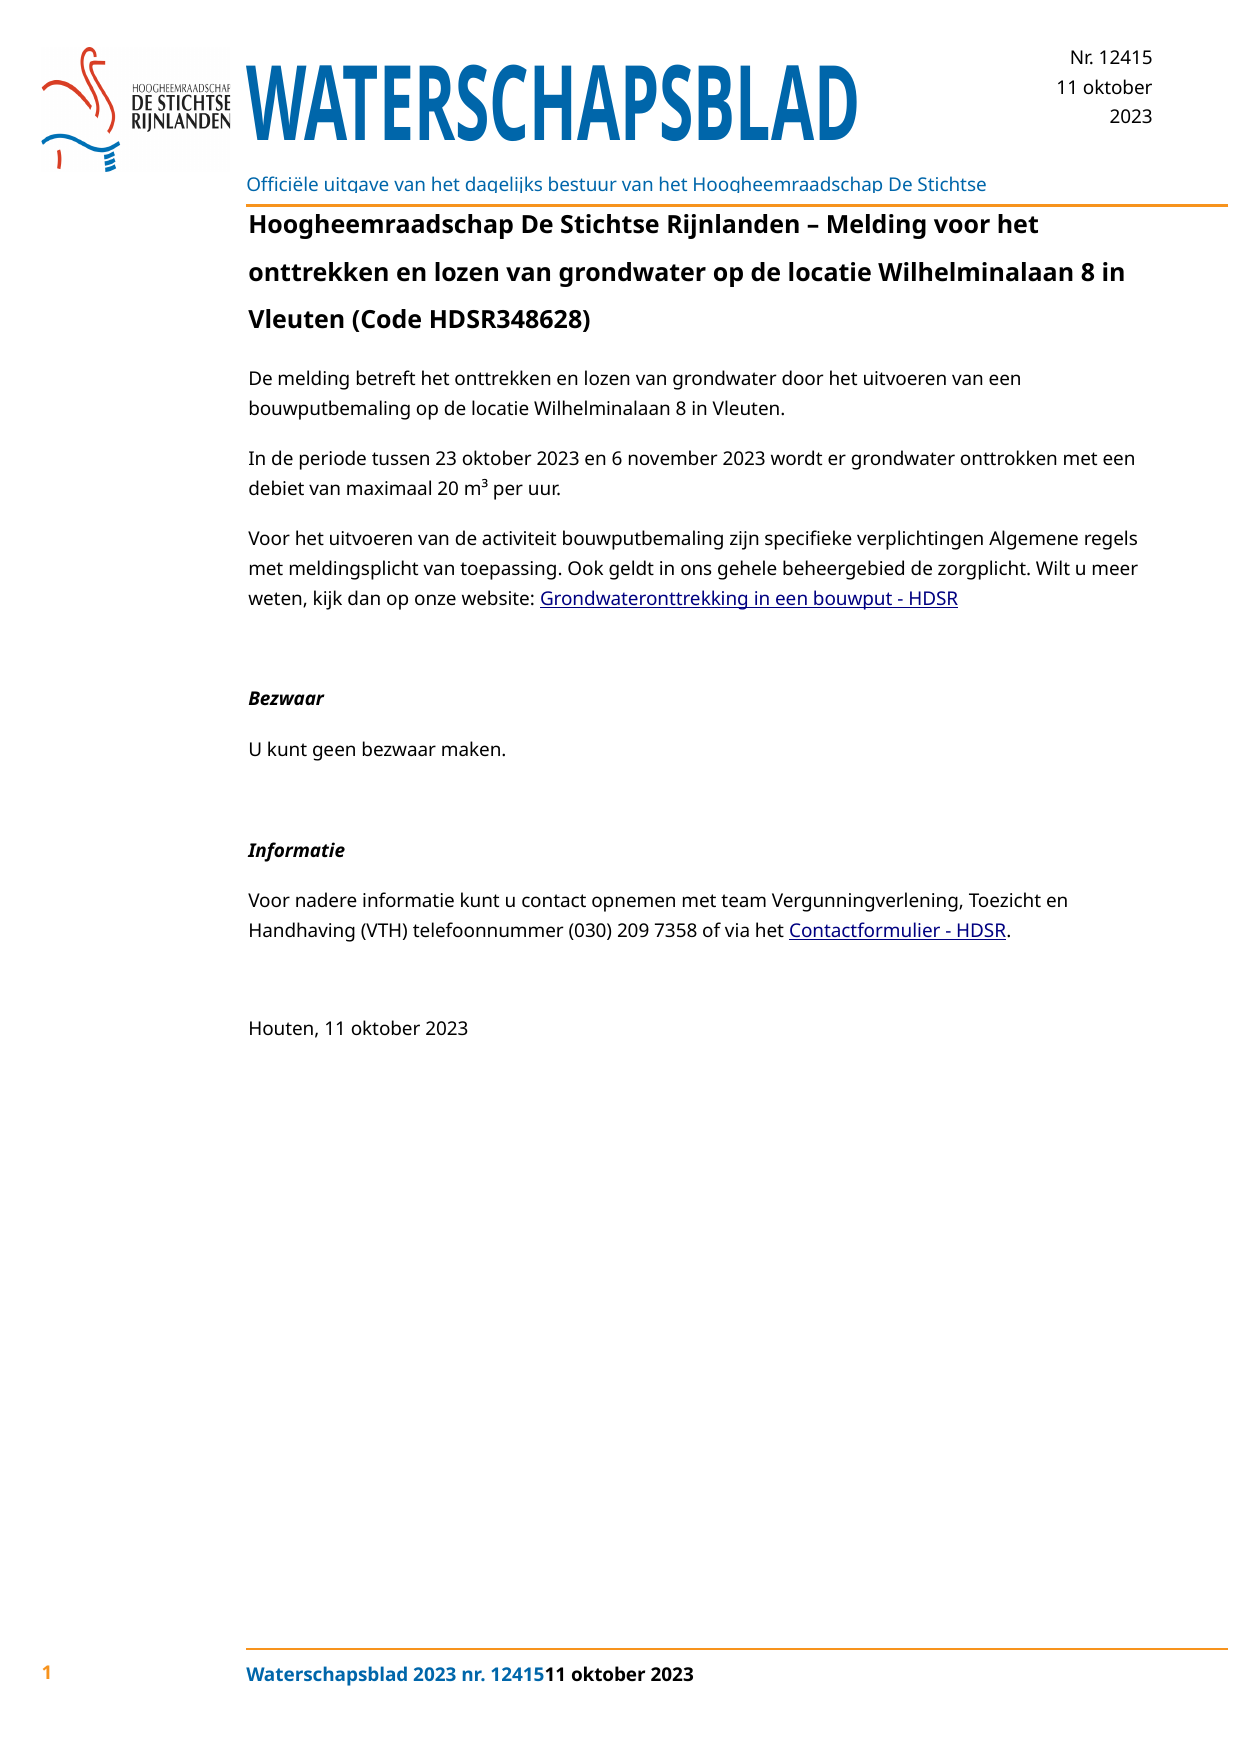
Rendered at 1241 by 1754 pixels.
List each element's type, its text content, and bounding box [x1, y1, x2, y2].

text Hoogheemraadschap De Stichtse Rijnlanden – Melding voor het onttrekken en lozen van grondwater op de locatie Wilhelminalaan 8 in Vleuten (Code HDSR348628) [248, 207, 1152, 336]
text Houten, 11 oktober 2023 [248, 1015, 1152, 1041]
text U kunt geen bezwaar maken. [248, 736, 1152, 762]
text Voor nadere informatie kunt u contact opnemen met team Vergunningverlening, Toezicht en Handhaving (VTH) telefoonnummer (030) 209 7358 of via het Contactformulier - HDSR. [248, 887, 1152, 942]
text Informatie [248, 837, 1152, 862]
picture [41, 47, 231, 172]
text In de periode tussen 23 oktober 2023 en 6 november 2023 wordt er grondwater onttrokken met een debiet van maximaal 20 m³ per uur. [248, 446, 1152, 501]
text De melding betreft het onttrekken en lozen van grondwater door het uitvoeren van een bouwputbemaling op de locatie Wilhelminalaan 8 in Vleuten. [248, 366, 1152, 421]
text Bezwaar [248, 686, 1152, 711]
text Voor het uitvoeren van de activiteit bouwputbemaling zijn specifieke verplichtingen Algemene regels met meldingsplicht van toepassing. Ook geldt in ons gehele beheergebied de zorgplicht. Wilt u meer weten, kijk dan op onze website: Grondwateronttrekking in een bouwput - HDSR [248, 526, 1152, 610]
